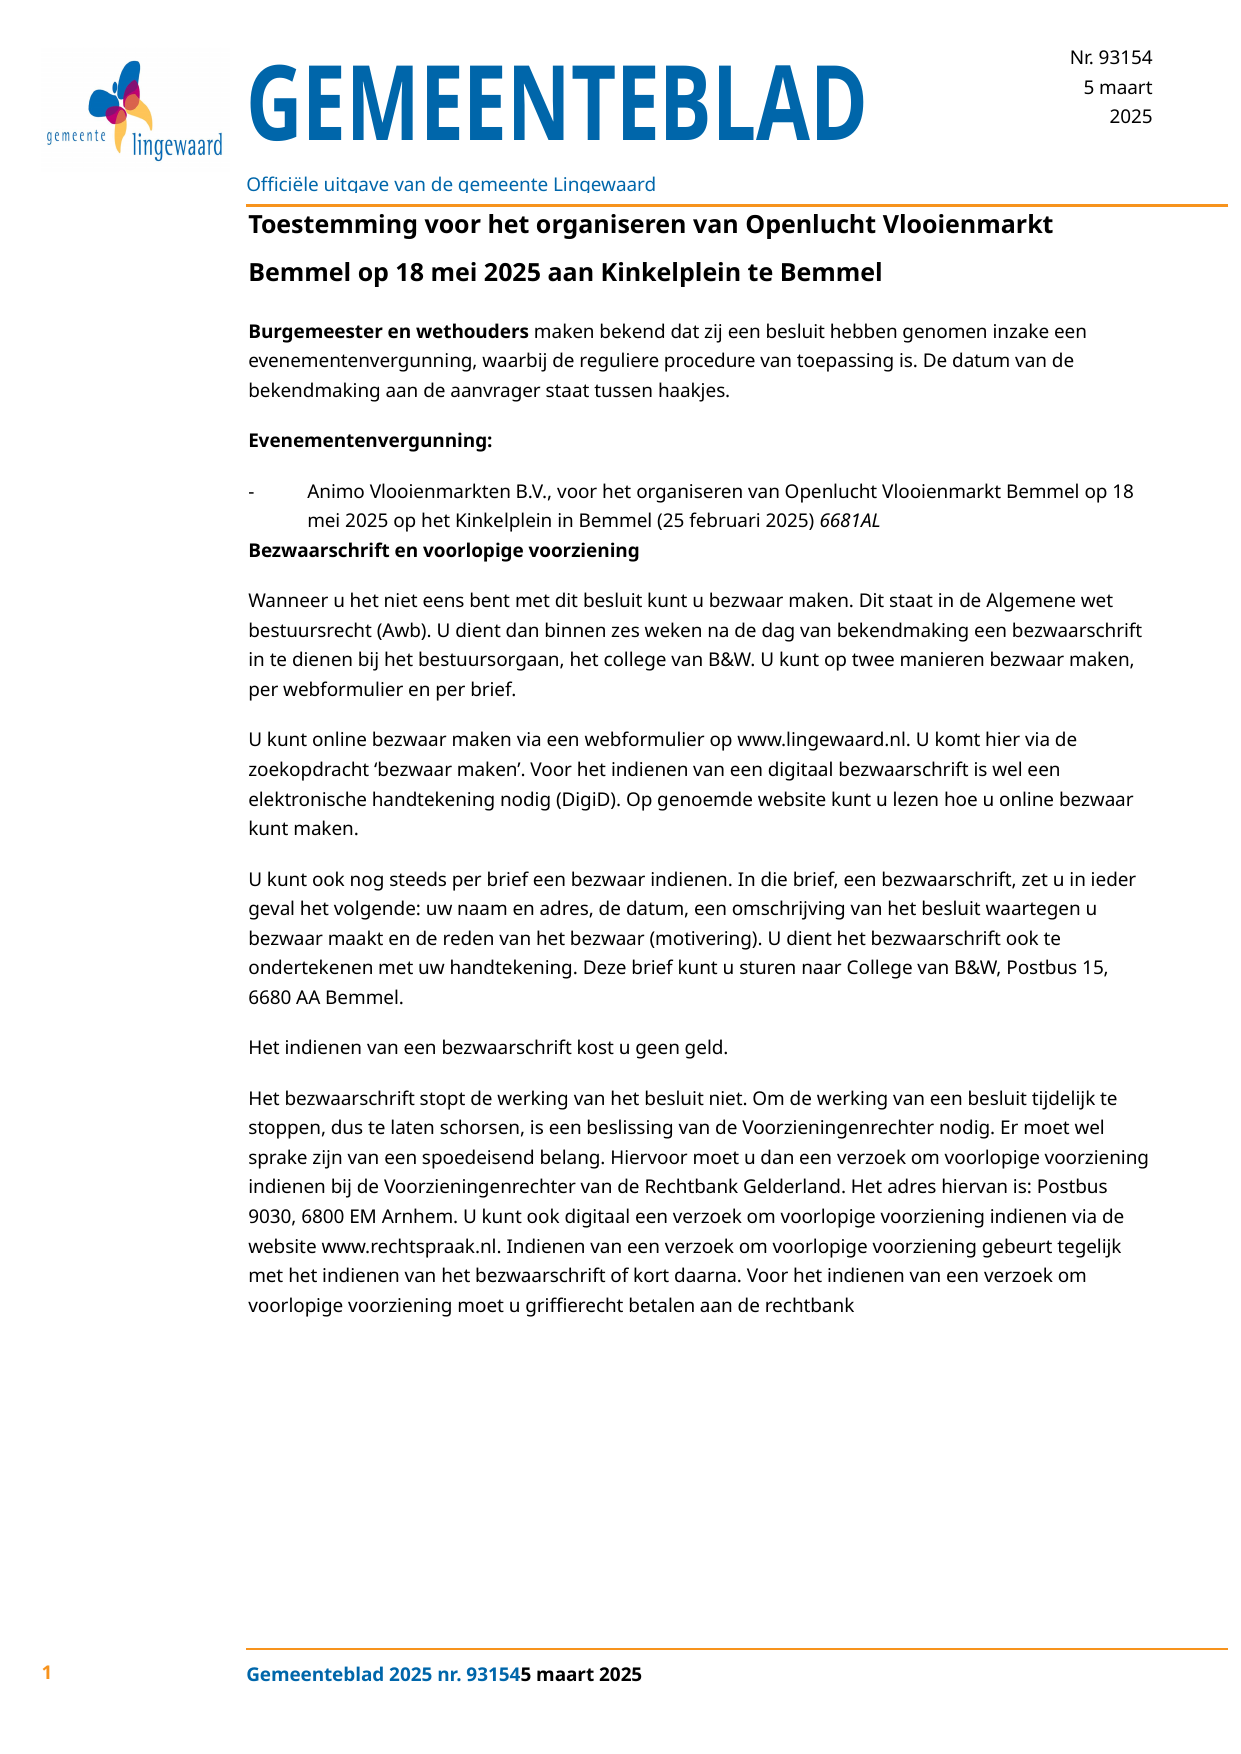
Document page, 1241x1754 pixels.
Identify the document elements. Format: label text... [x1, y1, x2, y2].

text Bezwaarschrift en voorlopige voorziening [248, 537, 1152, 563]
text Evenementenvergunning: [248, 427, 1152, 453]
list Animo Vlooienmarkten B.V., voor het organiseren van Openlucht Vlooienmarkt Bemmel op 18 mei 2025 op het Kinkelplein in Bemmel (25 februari 2025) 6681AL [248, 478, 1152, 533]
text Burgemeester en wethouders maken bekend dat zij een besluit hebben genomen inzake een evenementenvergunning, waarbij de reguliere procedure van toepassing is. De datum van de bekendmaking aan de aanvrager staat tussen haakjes. [248, 318, 1152, 403]
text Het indienen van een bezwaarschrift kost u geen geld. [248, 1034, 1152, 1060]
text Toestemming voor het organiseren van Openlucht Vlooienmarkt Bemmel op 18 mei 2025 aan Kinkelplein te Bemmel [248, 207, 1152, 288]
picture [41, 47, 231, 172]
text Wanneer u het niet eens bent met dit besluit kunt u bezwaar maken. Dit staat in de Algemene wet bestuursrecht (Awb). U dient dan binnen zes weken na de dag van bekendmaking een bezwaarschrift in te dienen bij het bestuursorgaan, het college van B&W. U kunt op twee manieren bezwaar maken, per webformulier en per brief. [248, 587, 1152, 702]
text Het bezwaarschrift stopt de werking van het besluit niet. Om de werking van een besluit tijdelijk te stoppen, dus te laten schorsen, is een beslissing van de Voorzieningenrechter nodig. Er moet wel sprake zijn van een spoedeisend belang. Hiervoor moet u dan een verzoek om voorlopige voorziening indienen bij de Voorzieningenrechter van de Rechtbank Gelderland. Het adres hiervan is: Postbus 9030, 6800 EM Arnhem. U kunt ook digitaal een verzoek om voorlopige voorziening indienen via de website www.rechtspraak.nl. Indienen van een verzoek om voorlopige voorziening gebeurt tegelijk met het indienen van het bezwaarschrift of kort daarna. Voor het indienen van een verzoek om voorlopige voorziening moet u griffierecht betalen aan de rechtbank [248, 1085, 1152, 1318]
text U kunt ook nog steeds per brief een bezwaar indienen. In die brief, een bezwaarschrift, zet u in ieder geval het volgende: uw naam en adres, de datum, een omschrijving van het besluit waartegen u bezwaar maakt en de reden van het bezwaar (motivering). U dient het bezwaarschrift ook te ondertekenen met uw handtekening. Deze brief kunt u sturen naar College van B&W, Postbus 15, 6680 AA Bemmel. [248, 866, 1152, 1010]
text U kunt online bezwaar maken via een webformulier op www.lingewaard.nl. U komt hier via de zoekopdracht ‘bezwaar maken’. Voor het indienen van een digitaal bezwaarschrift is wel een elektronische handtekening nodig (DigiD). Op genoemde website kunt u lezen hoe u online bezwaar kunt maken. [248, 727, 1152, 841]
